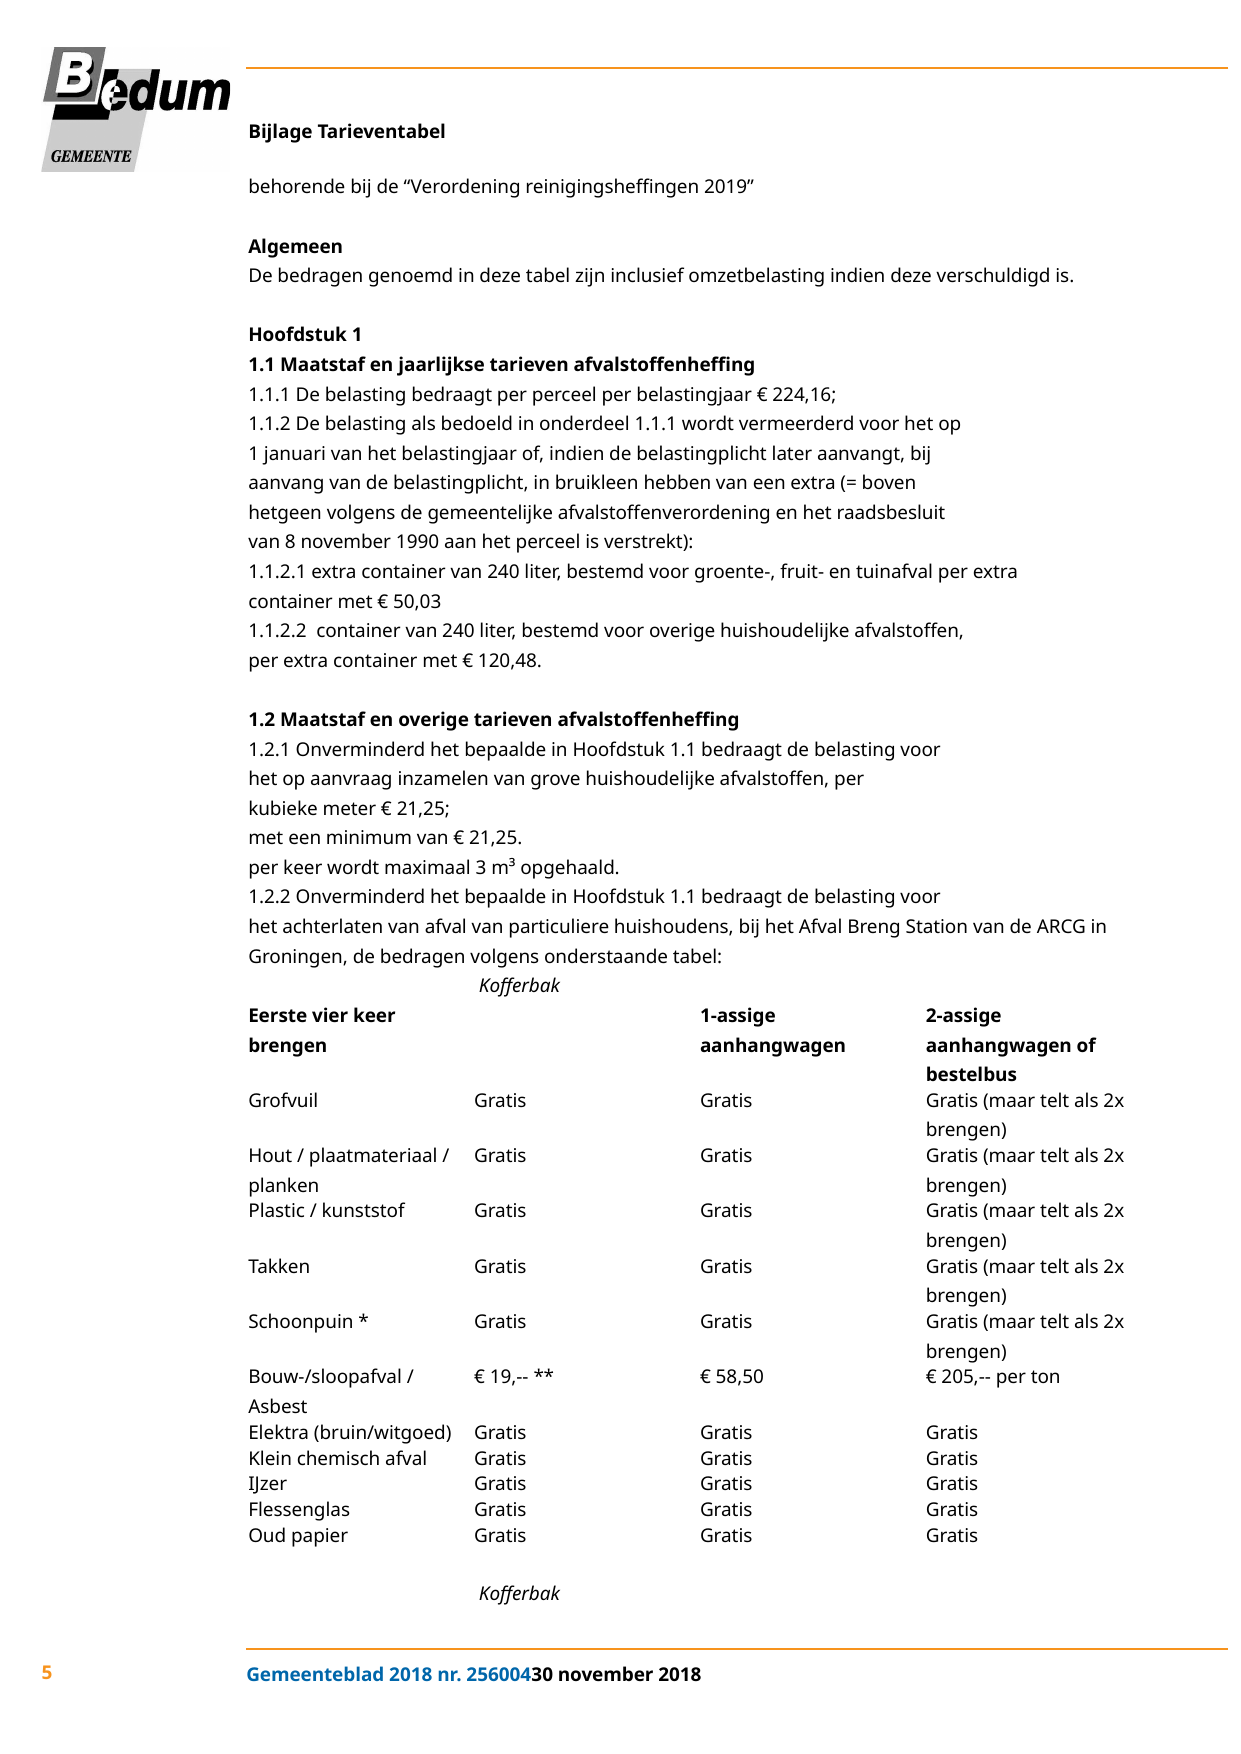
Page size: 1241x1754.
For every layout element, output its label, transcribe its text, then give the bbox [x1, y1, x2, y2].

text per extra container met € 120,48. [248, 647, 1152, 673]
text kubieke meter € 21,25; [248, 795, 1152, 821]
table_cell Takken [248, 1253, 474, 1308]
table_header 2-assige aanhangwagen of bestelbus [926, 973, 1152, 1087]
table_cell Bouw-/sloopafval / Asbest [248, 1364, 474, 1419]
text De bedragen genoemd in deze tabel zijn inclusief omzetbelasting indien deze verschuldigd is. [248, 262, 1152, 288]
text het op aanvraag inzamelen van grove huishoudelijke afvalstoffen, per [248, 765, 1152, 791]
table_cell Gratis [700, 1143, 926, 1198]
text 1.1 Maatstaf en jaarlijkse tarieven afvalstoffenheffing [248, 351, 1152, 377]
text behorende bij de “Verordening reinigingsheffingen 2019” [248, 174, 1152, 199]
table_cell Gratis [700, 1087, 926, 1142]
table_cell Hout / plaatmateriaal / planken [248, 1143, 474, 1198]
table_cell Gratis [926, 1470, 1152, 1496]
table_cell Gratis (maar telt als 2x brengen) [926, 1308, 1152, 1364]
text 1.2.1 Onverminderd het bepaalde in Hoofdstuk 1.1 bedraagt de belasting voor [248, 736, 1152, 762]
table_cell Gratis [700, 1308, 926, 1364]
table_cell IJzer [248, 1470, 474, 1496]
table_cell Gratis [926, 1496, 1152, 1522]
table_cell Gratis [700, 1253, 926, 1308]
text van 8 november 1990 aan het perceel is verstrekt): [248, 529, 1152, 554]
table_cell Gratis (maar telt als 2x brengen) [926, 1253, 1152, 1308]
table_cell Oud papier [248, 1522, 474, 1548]
table_cell Gratis [474, 1445, 700, 1470]
text per keer wordt maximaal 3 m³ opgehaald. [248, 854, 1152, 880]
text 1.1.2.2 container van 240 liter, bestemd voor overige huishoudelijke afvalstoffen, [248, 617, 1152, 643]
table_cell Gratis [926, 1445, 1152, 1470]
table_cell Gratis [474, 1308, 700, 1364]
table_cell Plastic / kunststof [248, 1198, 474, 1253]
table_cell Gratis [700, 1496, 926, 1522]
text Hoofdstuk 1 [248, 322, 1152, 347]
table_header Kofferbak [474, 1581, 700, 1606]
text container met € 50,03 [248, 588, 1152, 614]
table_header [700, 1581, 926, 1606]
text Algemeen [248, 233, 1152, 259]
table_cell Klein chemisch afval [248, 1445, 474, 1470]
table_cell € 19,-- ** [474, 1364, 700, 1419]
table_cell Gratis [474, 1087, 700, 1142]
table_cell Gratis [700, 1419, 926, 1445]
table_cell Elektra (bruin/witgoed) [248, 1419, 474, 1445]
text hetgeen volgens de gemeentelijke afvalstoffenverordening en het raadsbesluit [248, 499, 1152, 525]
text 1 januari van het belastingjaar of, indien de belastingplicht later aanvangt, bij [248, 440, 1152, 466]
text aanvang van de belastingplicht, in bruikleen hebben van een extra (= boven [248, 469, 1152, 495]
table_cell Grofvuil [248, 1087, 474, 1142]
table_cell Gratis [700, 1445, 926, 1470]
table_cell Gratis [700, 1198, 926, 1253]
text 1.1.2 De belasting als bedoeld in onderdeel 1.1.1 wordt vermeerderd voor het op [248, 410, 1152, 436]
table_cell Gratis (maar telt als 2x brengen) [926, 1143, 1152, 1198]
text 1.2.2 Onverminderd het bepaalde in Hoofdstuk 1.1 bedraagt de belasting voor [248, 884, 1152, 909]
text 1.2 Maatstaf en overige tarieven afvalstoffenheffing [248, 706, 1152, 732]
table_cell Gratis [474, 1253, 700, 1308]
text het achterlaten van afval van particuliere huishoudens, bij het Afval Breng Station van de ARCG in Groningen, de bedragen volgens onderstaande tabel: [248, 913, 1152, 969]
table_cell Flessenglas [248, 1496, 474, 1522]
table_cell Gratis [926, 1419, 1152, 1445]
table_header [926, 1581, 1152, 1606]
table_cell Gratis [926, 1522, 1152, 1548]
text 1.1.1 De belasting bedraagt per perceel per belastingjaar € 224,16; [248, 381, 1152, 407]
table_cell Gratis [474, 1496, 700, 1522]
table_cell Gratis [474, 1470, 700, 1496]
picture [41, 47, 231, 172]
table_cell Gratis [474, 1522, 700, 1548]
table_header Eerste vier keer brengen [248, 973, 474, 1087]
table_cell € 58,50 [700, 1364, 926, 1419]
table_header [248, 1581, 474, 1606]
table_cell Schoonpuin * [248, 1308, 474, 1364]
table_cell Gratis [474, 1419, 700, 1445]
table_cell Gratis (maar telt als 2x brengen) [926, 1087, 1152, 1142]
table_header 1-assige aanhangwagen [700, 973, 926, 1087]
table_cell Gratis [700, 1470, 926, 1496]
table_header Kofferbak [474, 973, 700, 1087]
table_cell Gratis [474, 1143, 700, 1198]
table_cell Gratis (maar telt als 2x brengen) [926, 1198, 1152, 1253]
text Bijlage Tarieventabel [248, 116, 1152, 144]
table_cell Gratis [474, 1198, 700, 1253]
text 1.1.2.1 extra container van 240 liter, bestemd voor groente-, fruit- en tuinafval per extra [248, 558, 1152, 584]
table_cell Gratis [700, 1522, 926, 1548]
table_cell € 205,-- per ton [926, 1364, 1152, 1419]
text met een minimum van € 21,25. [248, 824, 1152, 850]
